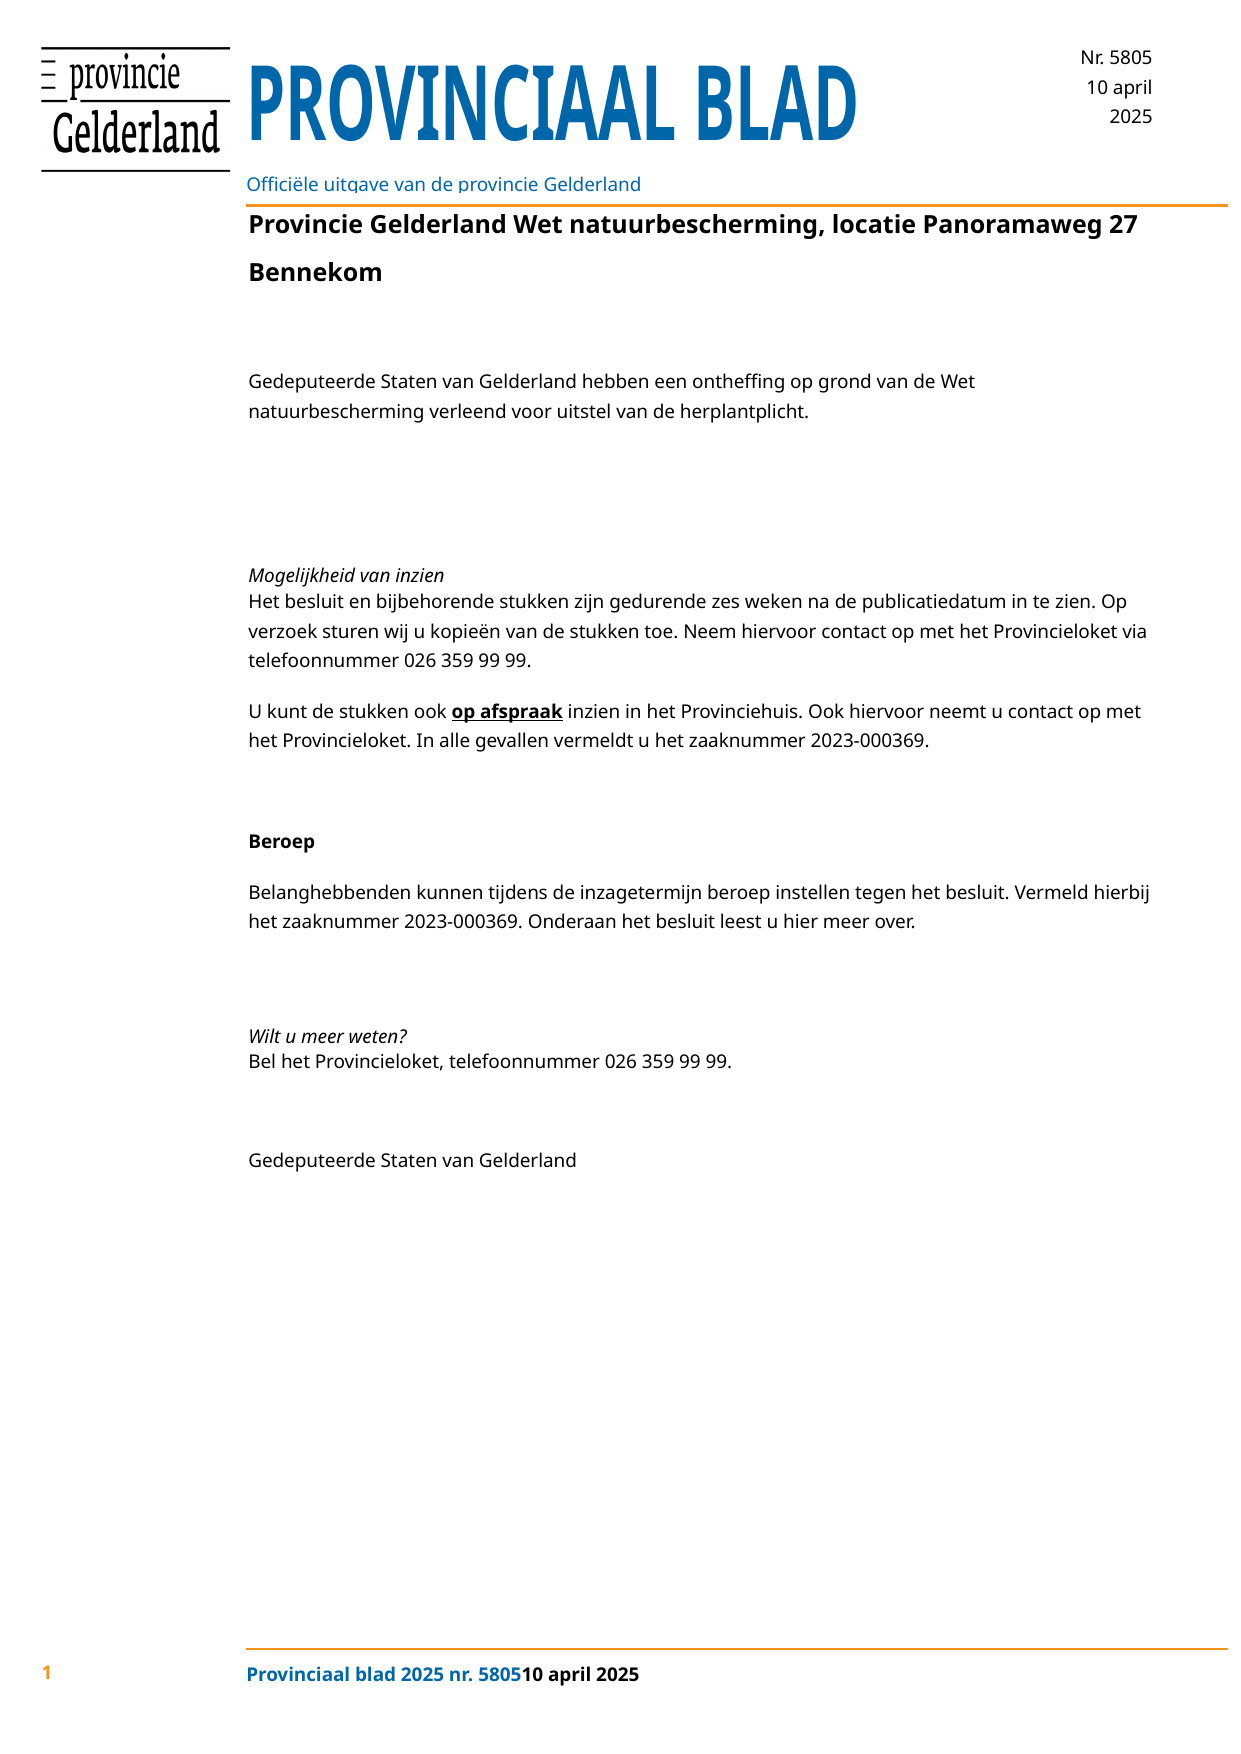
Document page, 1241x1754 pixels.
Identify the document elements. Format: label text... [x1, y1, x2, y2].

text Bel het Provincieloket, telefoonnummer 026 359 99 99. [248, 1048, 1152, 1074]
text U kunt de stukken ook op afspraak inzien in het Provinciehuis. Ook hiervoor neemt u contact op met het Provincieloket. In alle gevallen vermeldt u het zaaknummer 2023-000369. [248, 698, 1152, 753]
text Belanghebbenden kunnen tijdens de inzagetermijn beroep instellen tegen het besluit. Vermeld hierbij het zaaknummer 2023-000369. Onderaan het besluit leest u hier meer over. [248, 879, 1152, 934]
text Wilt u meer weten? [248, 1023, 1152, 1048]
text Gedeputeerde Staten van Gelderland hebben een ontheffing op grond van de Wet natuurbescherming verleend voor uitstel van de herplantplicht. [248, 368, 1152, 424]
picture [41, 47, 231, 172]
text Mogelijkheid van inzien [248, 563, 1152, 588]
text Beroep [248, 828, 1152, 854]
text Het besluit en bijbehorende stukken zijn gedurende zes weken na de publicatiedatum in te zien. Op verzoek sturen wij u kopieën van de stukken toe. Neem hiervoor contact op met het Provincieloket via telefoonnummer 026 359 99 99. [248, 588, 1152, 673]
text Provincie Gelderland Wet natuurbescherming, locatie Panoramaweg 27 Bennekom [248, 207, 1152, 288]
text Gedeputeerde Staten van Gelderland [248, 1147, 1152, 1172]
